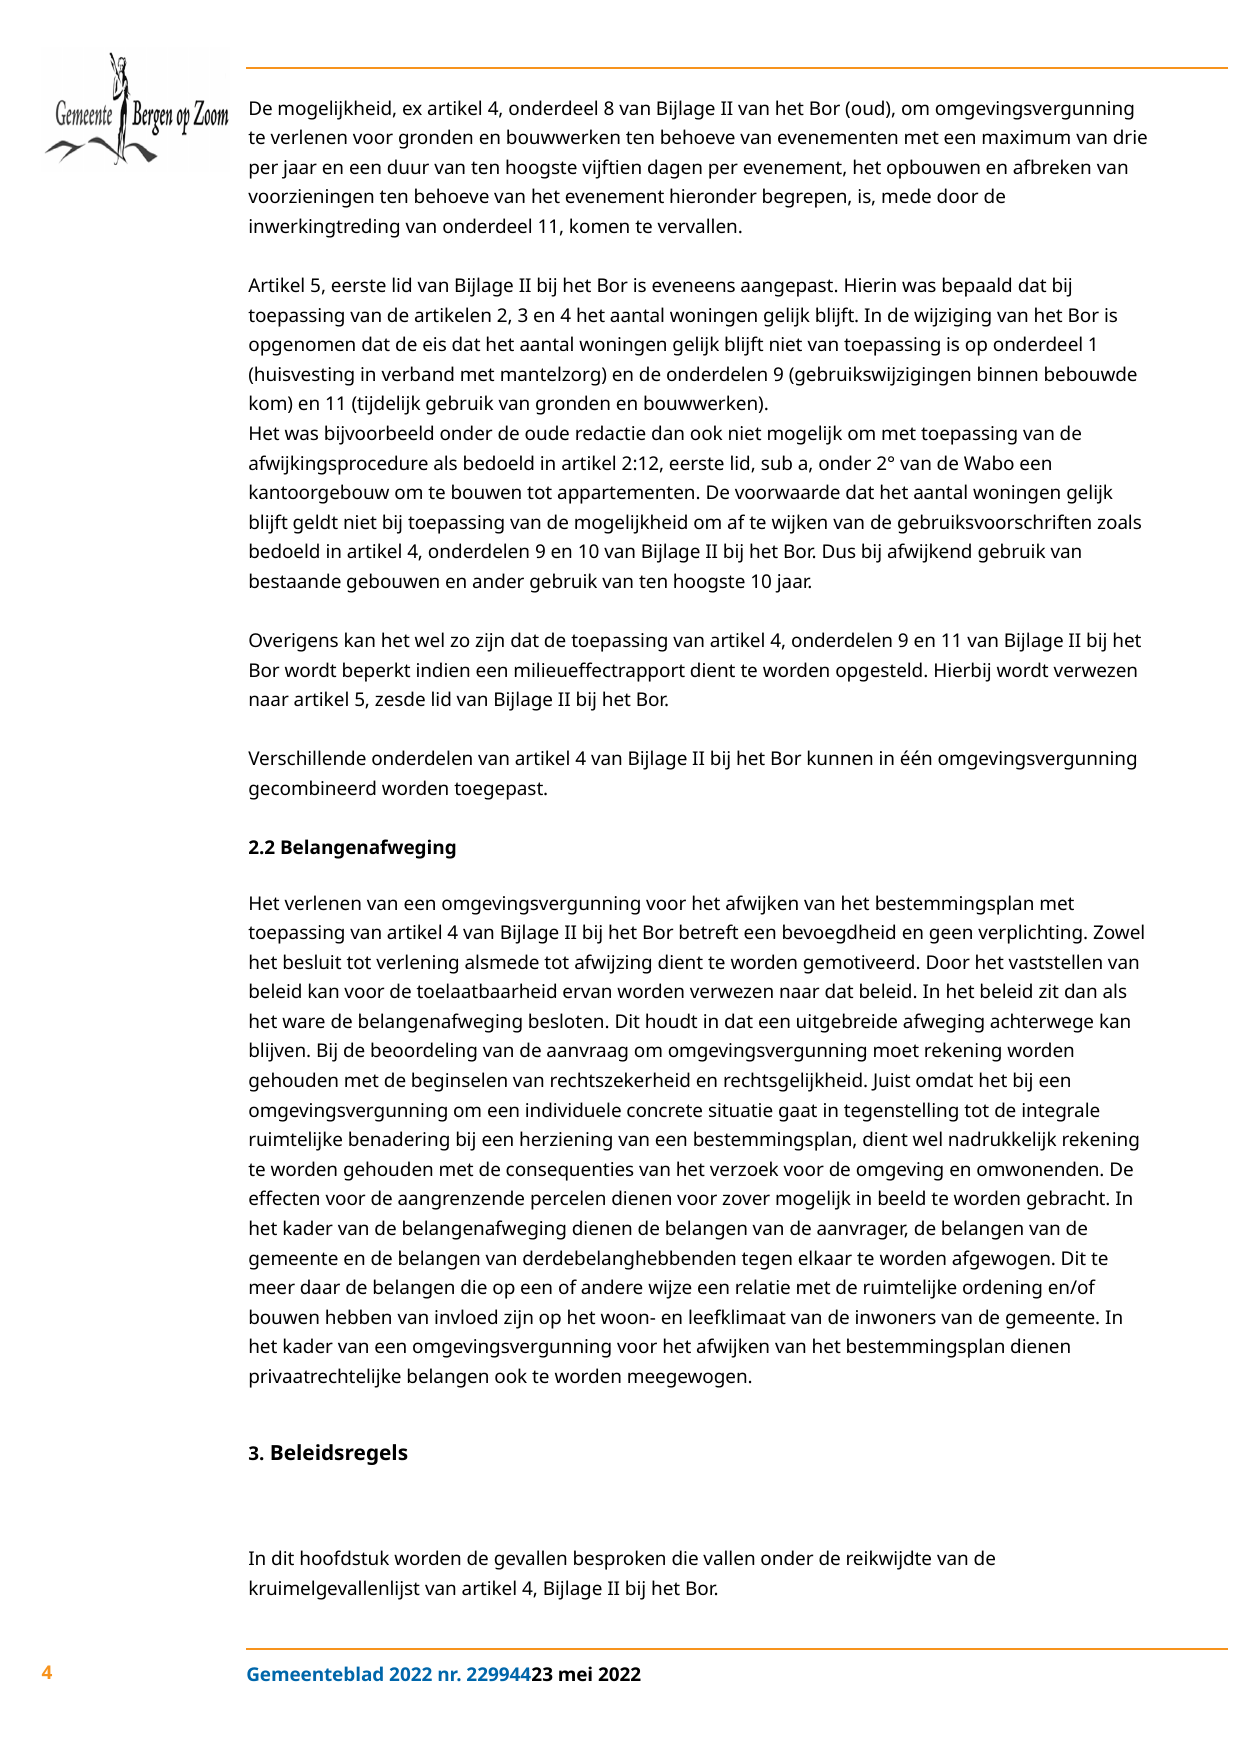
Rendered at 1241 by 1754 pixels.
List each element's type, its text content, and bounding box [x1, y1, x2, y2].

text Verschillende onderdelen van artikel 4 van Bijlage II bij het Bor kunnen in één omgevingsvergunning gecombineerd worden toegepast. [248, 746, 1152, 801]
picture [41, 47, 231, 172]
text Het verlenen van een omgevingsvergunning voor het afwijken van het bestemmingsplan met toepassing van artikel 4 van Bijlage II bij het Bor betreft een bevoegdheid en geen verplichting. Zowel het besluit tot verlening alsmede tot afwijzing dient te worden gemotiveerd. Door het vaststellen van beleid kan voor de toelaatbaarheid ervan worden verwezen naar dat beleid. In het beleid zit dan als het ware de belangenafweging besloten. Dit houdt in dat een uitgebreide afweging achterwege kan blijven. Bij de beoordeling van de aanvraag om omgevingsvergunning moet rekening worden gehouden met de beginselen van rechtszekerheid en rechtsgelijkheid. Juist omdat het bij een omgevingsvergunning om een individuele concrete situatie gaat in tegenstelling tot de integrale ruimtelijke benadering bij een herziening van een bestemmingsplan, dient wel nadrukkelijk rekening te worden gehouden met de consequenties van het verzoek voor de omgeving en omwonenden. De effecten voor de aangrenzende percelen dienen voor zover mogelijk in beeld te worden gebracht. In het kader van de belangenafweging dienen de belangen van de aanvrager, de belangen van de gemeente en de belangen van derdebelanghebbenden tegen elkaar te worden afgewogen. Dit te meer daar de belangen die op een of andere wijze een relatie met de ruimtelijke ordening en/of bouwen hebben van invloed zijn op het woon- en leefklimaat van de inwoners van de gemeente. In het kader van een omgevingsvergunning voor het afwijken van het bestemmingsplan dienen privaatrechtelijke belangen ook te worden meegewogen. [248, 890, 1152, 1389]
text Artikel 5, eerste lid van Bijlage II bij het Bor is eveneens aangepast. Hierin was bepaald dat bij toepassing van de artikelen 2, 3 en 4 het aantal woningen gelijk blijft. In de wijziging van het Bor is opgenomen dat de eis dat het aantal woningen gelijk blijft niet van toepassing is op onderdeel 1 (huisvesting in verband met mantelzorg) en de onderdelen 9 (gebruikswijzigingen binnen bebouwde kom) en 11 (tijdelijk gebruik van gronden en bouwwerken). [248, 272, 1152, 416]
text Het was bijvoorbeeld onder de oude redactie dan ook niet mogelijk om met toepassing van de afwijkingsprocedure als bedoeld in artikel 2:12, eerste lid, sub a, onder 2° van de Wabo een kantoorgebouw om te bouwen tot appartementen. De voorwaarde dat het aantal woningen gelijk blijft geldt niet bij toepassing van de mogelijkheid om af te wijken van de gebruiksvoorschriften zoals bedoeld in artikel 4, onderdelen 9 en 10 van Bijlage II bij het Bor. Dus bij afwijkend gebruik van bestaande gebouwen en ander gebruik van ten hoogste 10 jaar. [248, 420, 1152, 594]
text Overigens kan het wel zo zijn dat de toepassing van artikel 4, onderdelen 9 en 11 van Bijlage II bij het Bor wordt beperkt indien een milieueffectrapport dient te worden opgesteld. Hierbij wordt verwezen naar artikel 5, zesde lid van Bijlage II bij het Bor. [248, 627, 1152, 712]
text In dit hoofdstuk worden de gevallen besproken die vallen onder de reikwijdte van de kruimelgevallenlijst van artikel 4, Bijlage II bij het Bor. [248, 1546, 1152, 1601]
text 3. Beleidsregels [248, 1438, 1152, 1467]
text De mogelijkheid, ex artikel 4, onderdeel 8 van Bijlage II van het Bor (oud), om omgevingsvergunning te verlenen voor gronden en bouwwerken ten behoeve van evenementen met een maximum van drie per jaar en een duur van ten hoogste vijftien dagen per evenement, het opbouwen en afbreken van voorzieningen ten behoeve van het evenement hieronder begrepen, is, mede door de inwerkingtreding van onderdeel 11, komen te vervallen. [248, 95, 1152, 239]
text 2.2 Belangenafweging [248, 834, 1152, 860]
